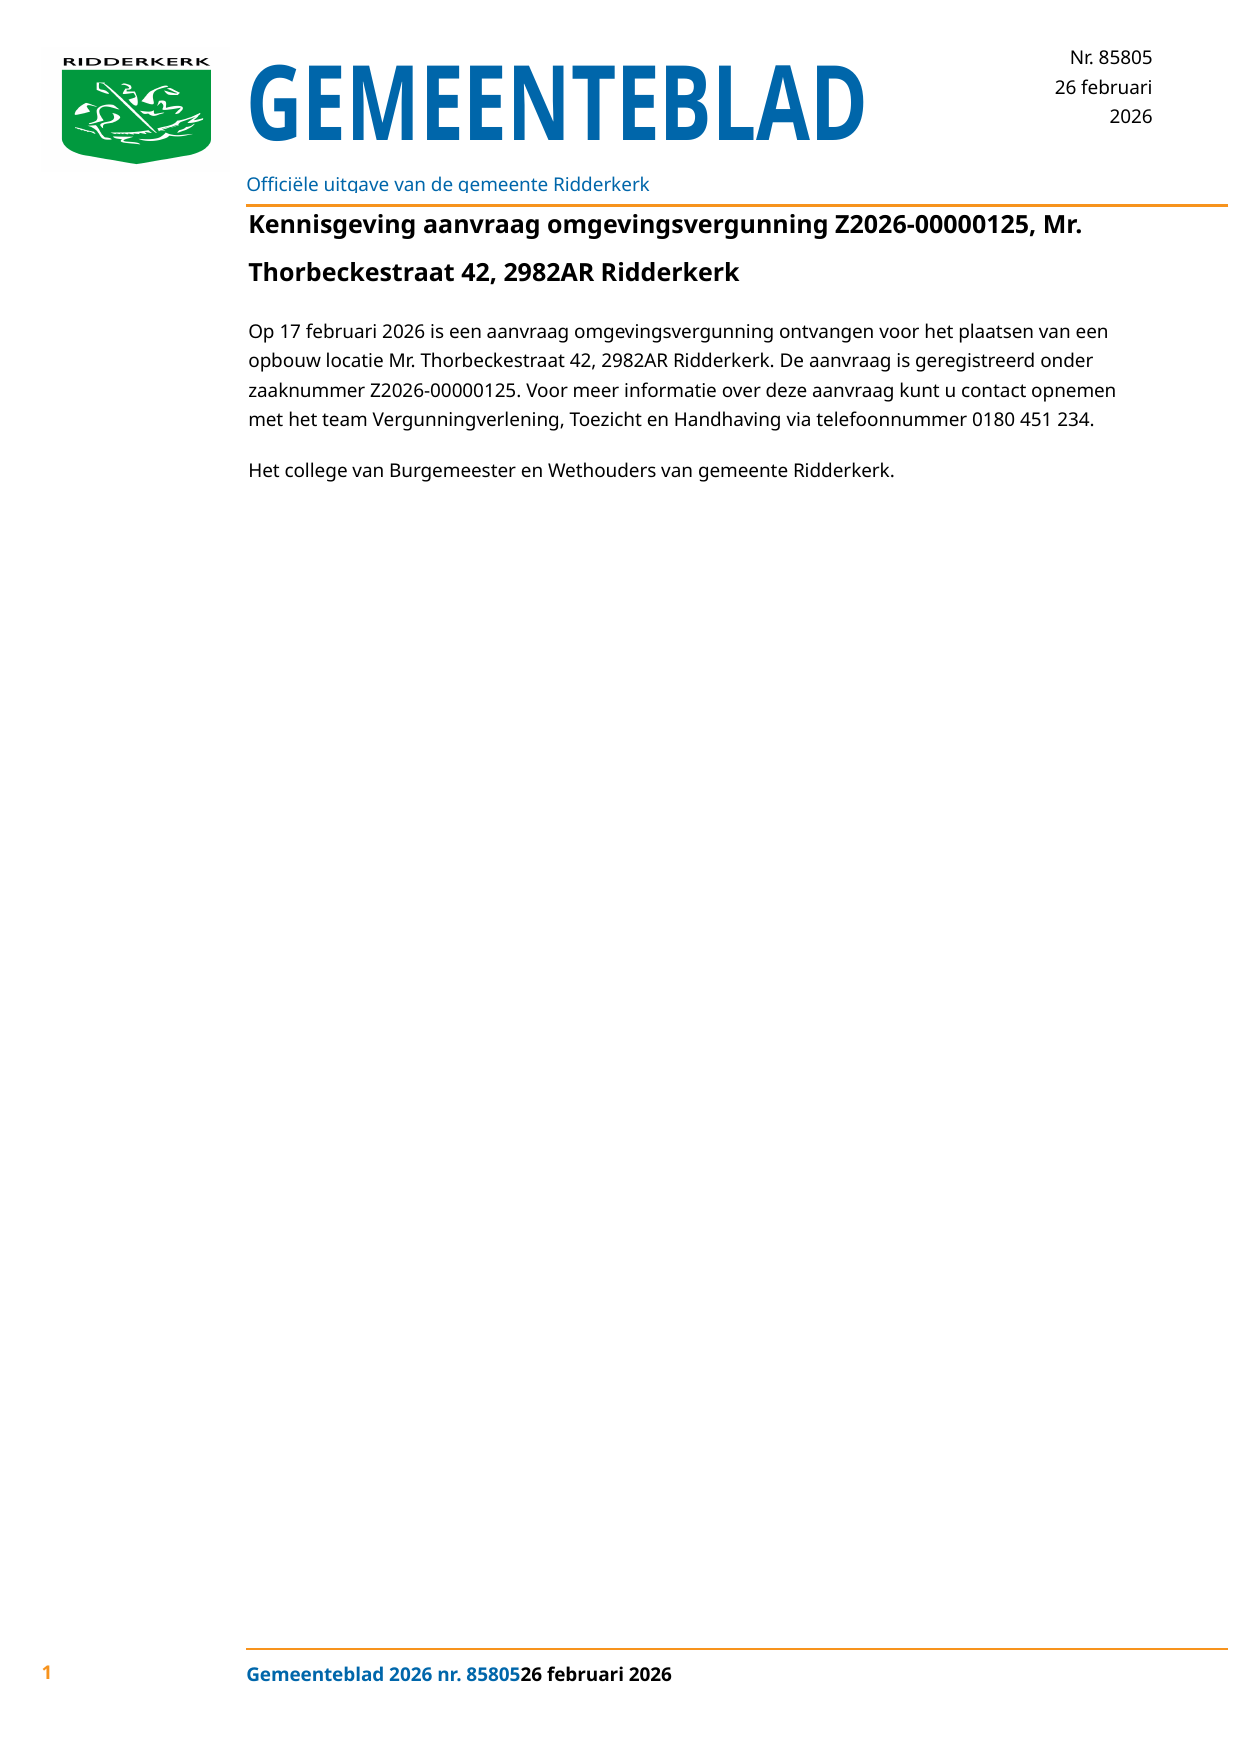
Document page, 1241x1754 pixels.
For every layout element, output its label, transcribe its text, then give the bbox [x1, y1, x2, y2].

picture [41, 47, 231, 172]
text Op 17 februari 2026 is een aanvraag omgevingsvergunning ontvangen voor het plaatsen van een opbouw locatie Mr. Thorbeckestraat 42, 2982AR Ridderkerk. De aanvraag is geregistreerd onder zaaknummer Z2026-00000125. Voor meer informatie over deze aanvraag kunt u contact opnemen met het team Vergunningverlening, Toezicht en Handhaving via telefoonnummer 0180 451 234. [248, 318, 1152, 432]
text Het college van Burgemeester en Wethouders van gemeente Ridderkerk. [248, 457, 1152, 483]
text Kennisgeving aanvraag omgevingsvergunning Z2026-00000125, Mr. Thorbeckestraat 42, 2982AR Ridderkerk [248, 207, 1152, 288]
